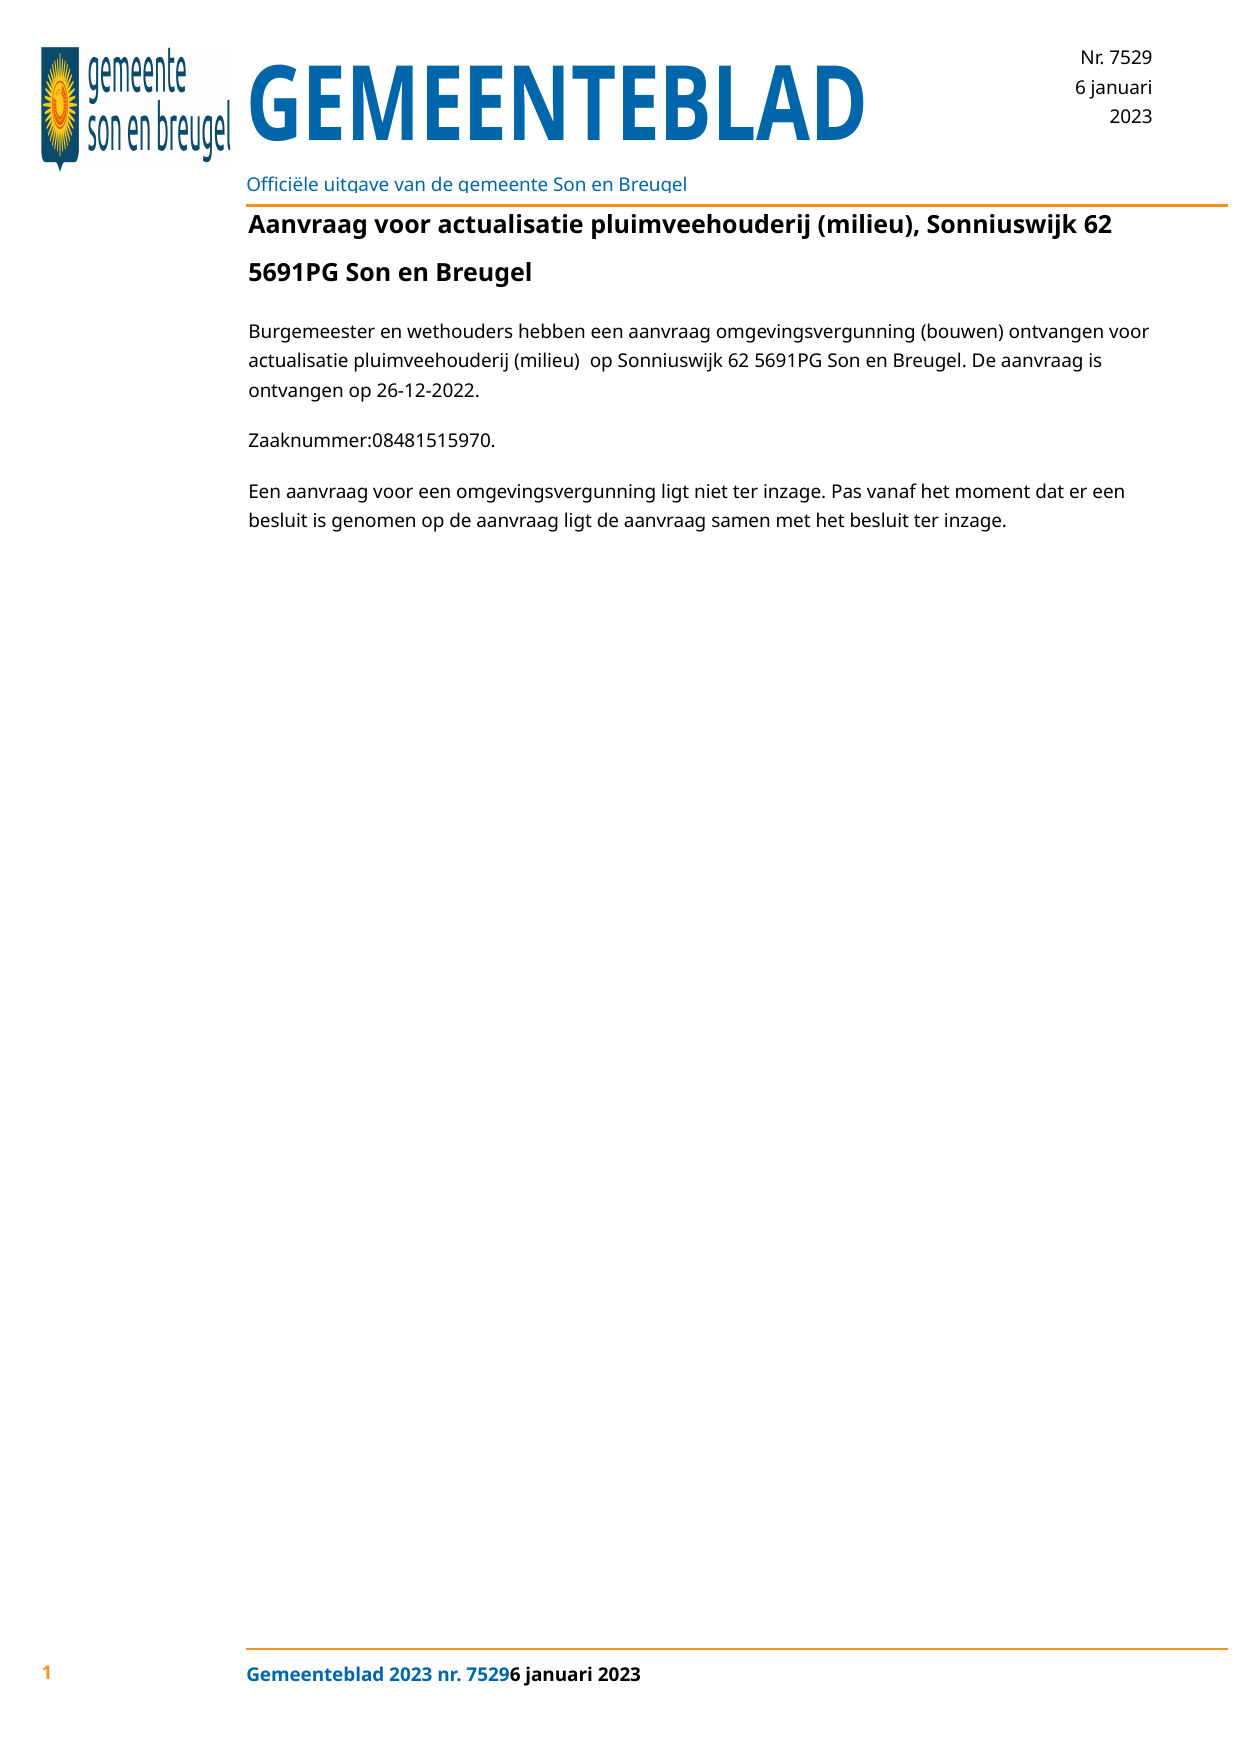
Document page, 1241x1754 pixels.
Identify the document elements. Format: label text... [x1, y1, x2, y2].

text Burgemeester en wethouders hebben een aanvraag omgevingsvergunning (bouwen) ontvangen voor actualisatie pluimveehouderij (milieu) op Sonniuswijk 62 5691PG Son en Breugel. De aanvraag is ontvangen op 26-12-2022. [248, 318, 1152, 403]
picture [41, 47, 231, 172]
text Zaaknummer:08481515970. [248, 427, 1152, 453]
text Aanvraag voor actualisatie pluimveehouderij (milieu), Sonniuswijk 62 5691PG Son en Breugel [248, 207, 1152, 288]
text Een aanvraag voor een omgevingsvergunning ligt niet ter inzage. Pas vanaf het moment dat er een besluit is genomen op de aanvraag ligt de aanvraag samen met het besluit ter inzage. [248, 478, 1152, 533]
